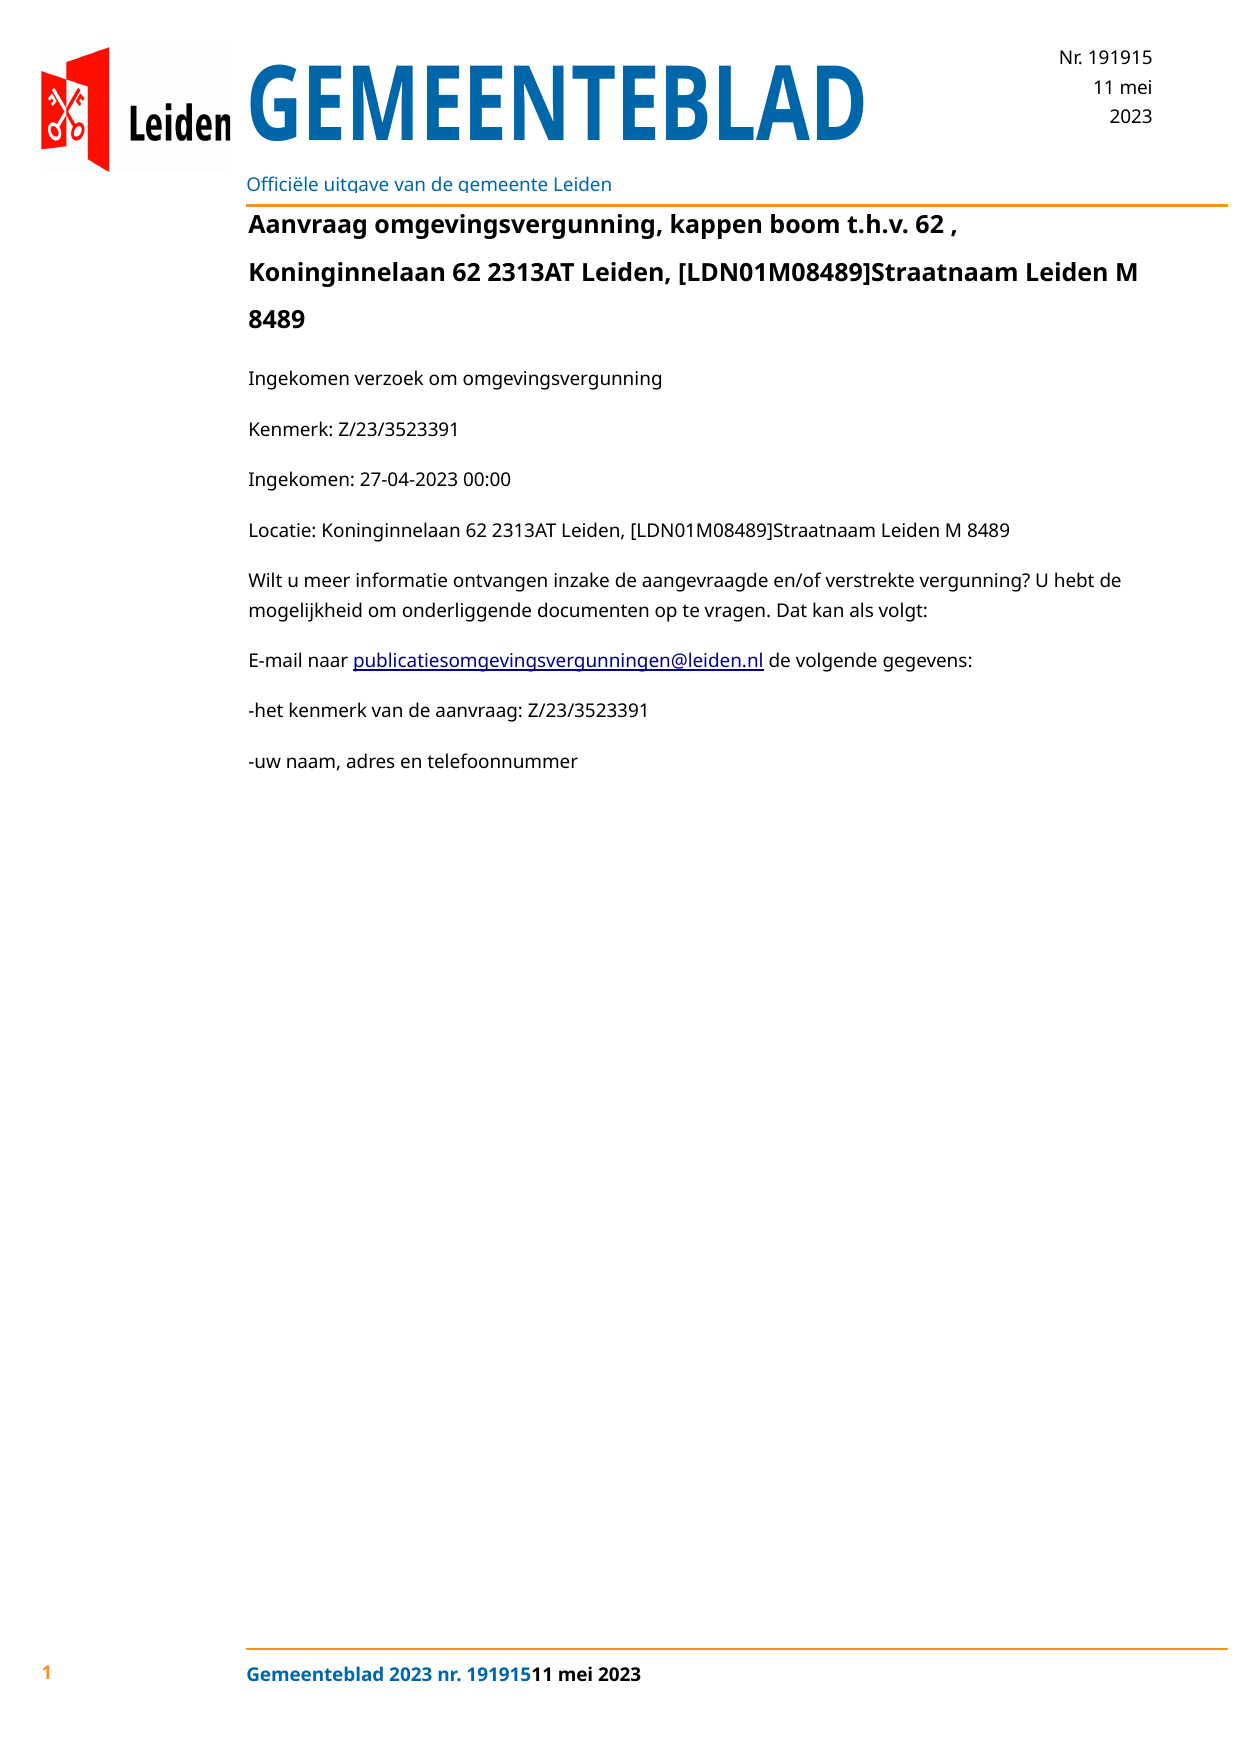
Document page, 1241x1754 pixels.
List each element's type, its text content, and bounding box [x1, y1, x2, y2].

text Aanvraag omgevingsvergunning, kappen boom t.h.v. 62 , Koninginnelaan 62 2313AT Leiden, [LDN01M08489]Straatnaam Leiden M 8489 [248, 207, 1152, 336]
text -het kenmerk van de aanvraag: Z/23/3523391 [248, 698, 1152, 723]
picture [41, 47, 231, 172]
text Kenmerk: Z/23/3523391 [248, 416, 1152, 442]
text Ingekomen verzoek om omgevingsvergunning [248, 366, 1152, 391]
text -uw naam, adres en telefoonnummer [248, 748, 1152, 774]
text Ingekomen: 27-04-2023 00:00 [248, 466, 1152, 492]
text Wilt u meer informatie ontvangen inzake de aangevraagde en/of verstrekte vergunning? U hebt de mogelijkheid om onderliggende documenten op te vragen. Dat kan als volgt: [248, 567, 1152, 622]
text E-mail naar publicatiesomgevingsvergunningen@leiden.nl de volgende gegevens: [248, 647, 1152, 673]
text Locatie: Koninginnelaan 62 2313AT Leiden, [LDN01M08489]Straatnaam Leiden M 8489 [248, 517, 1152, 542]
